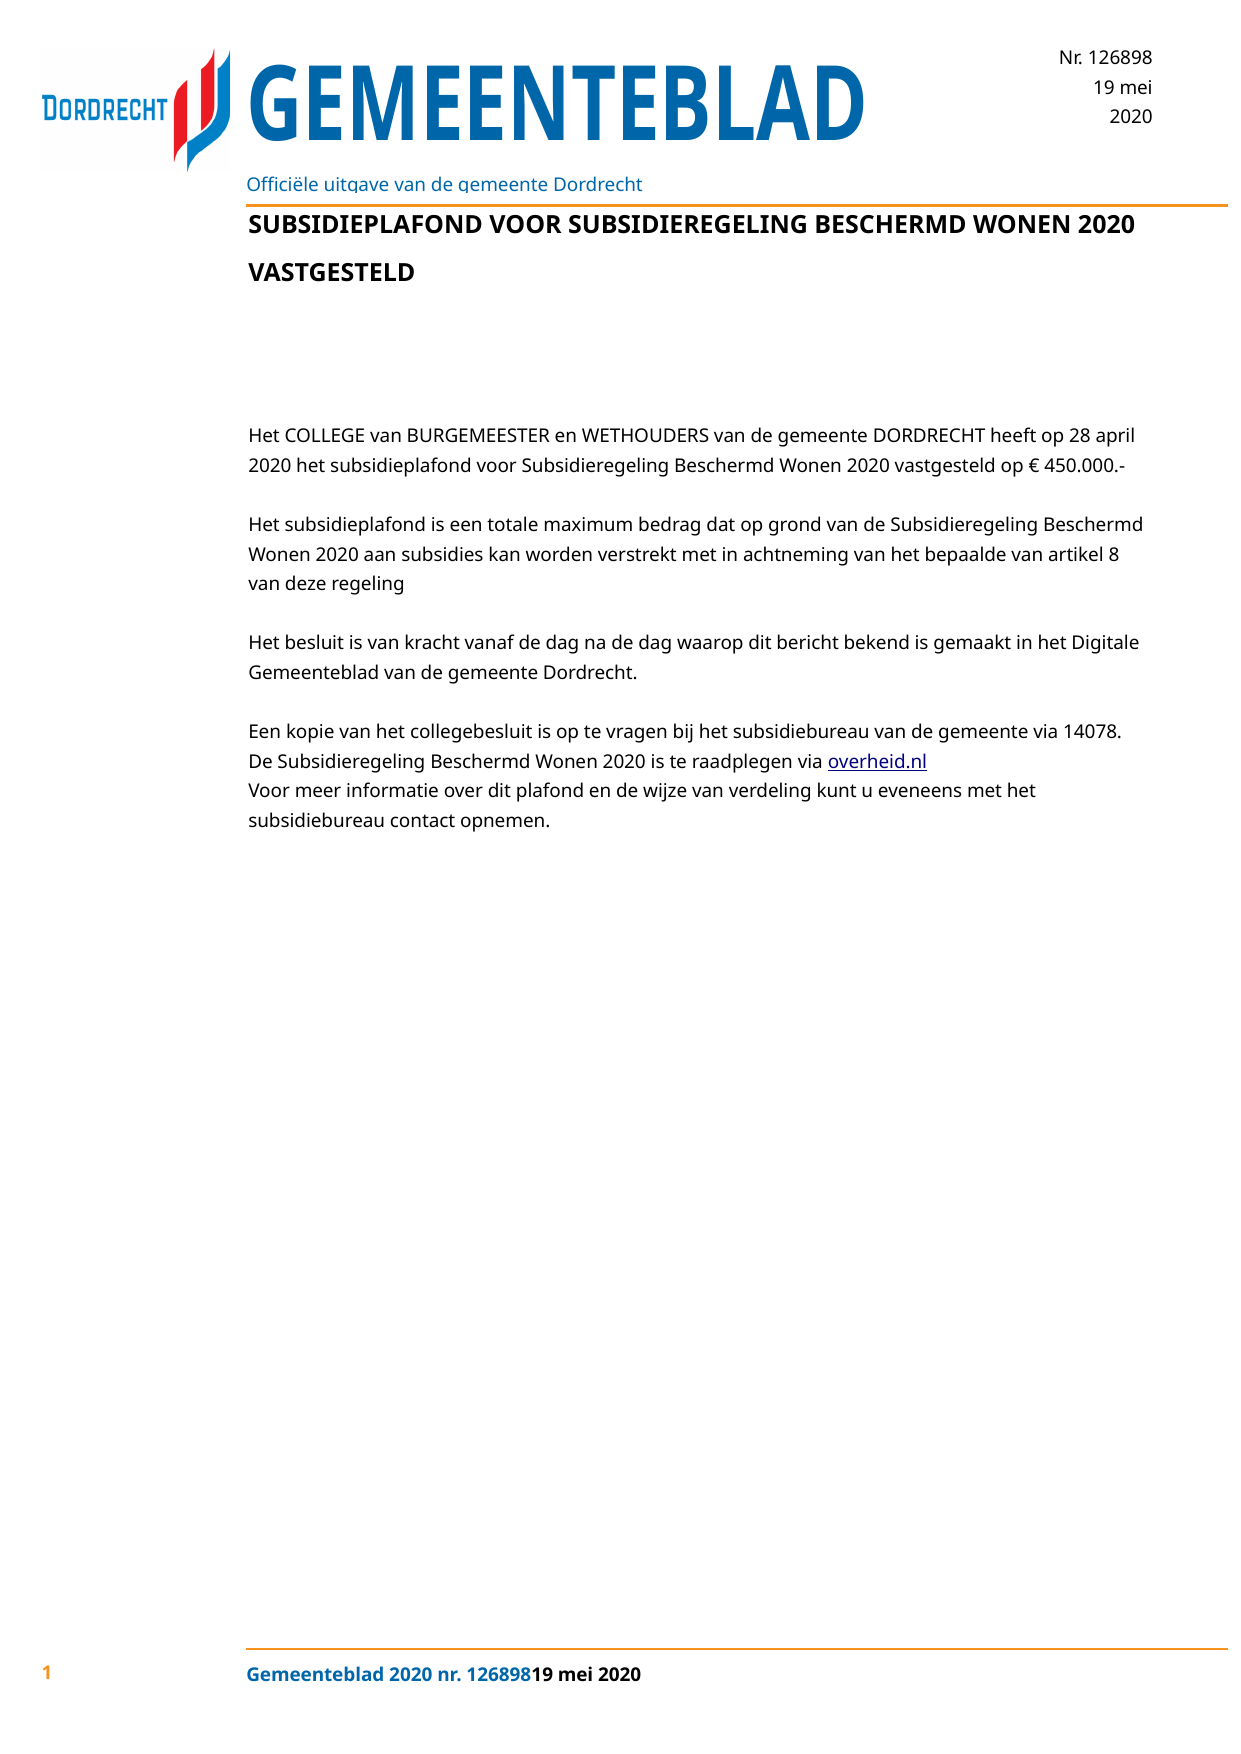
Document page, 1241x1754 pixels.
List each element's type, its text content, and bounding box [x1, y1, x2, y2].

text Het besluit is van kracht vanaf de dag na de dag waarop dit bericht bekend is gemaakt in het Digitale Gemeenteblad van de gemeente Dordrecht. [248, 629, 1152, 685]
text Het COLLEGE van BURGEMEESTER en WETHOUDERS van de gemeente DORDRECHT heeft op 28 april 2020 het subsidieplafond voor Subsidieregeling Beschermd Wonen 2020 vastgesteld op € 450.000.- [248, 422, 1152, 478]
text Het subsidieplafond is een totale maximum bedrag dat op grond van de Subsidieregeling Beschermd Wonen 2020 aan subsidies kan worden verstrekt met in achtneming van het bepaalde van artikel 8 van deze regeling [248, 511, 1152, 596]
picture [41, 47, 231, 172]
text Een kopie van het collegebesluit is op te vragen bij het subsidiebureau van de gemeente via 14078. [248, 718, 1152, 744]
text De Subsidieregeling Beschermd Wonen 2020 is te raadplegen via overheid.nl [248, 748, 1152, 774]
text SUBSIDIEPLAFOND VOOR SUBSIDIEREGELING BESCHERMD WONEN 2020 VASTGESTELD [248, 207, 1152, 288]
text Voor meer informatie over dit plafond en de wijze van verdeling kunt u eveneens met het subsidiebureau contact opnemen. [248, 777, 1152, 833]
